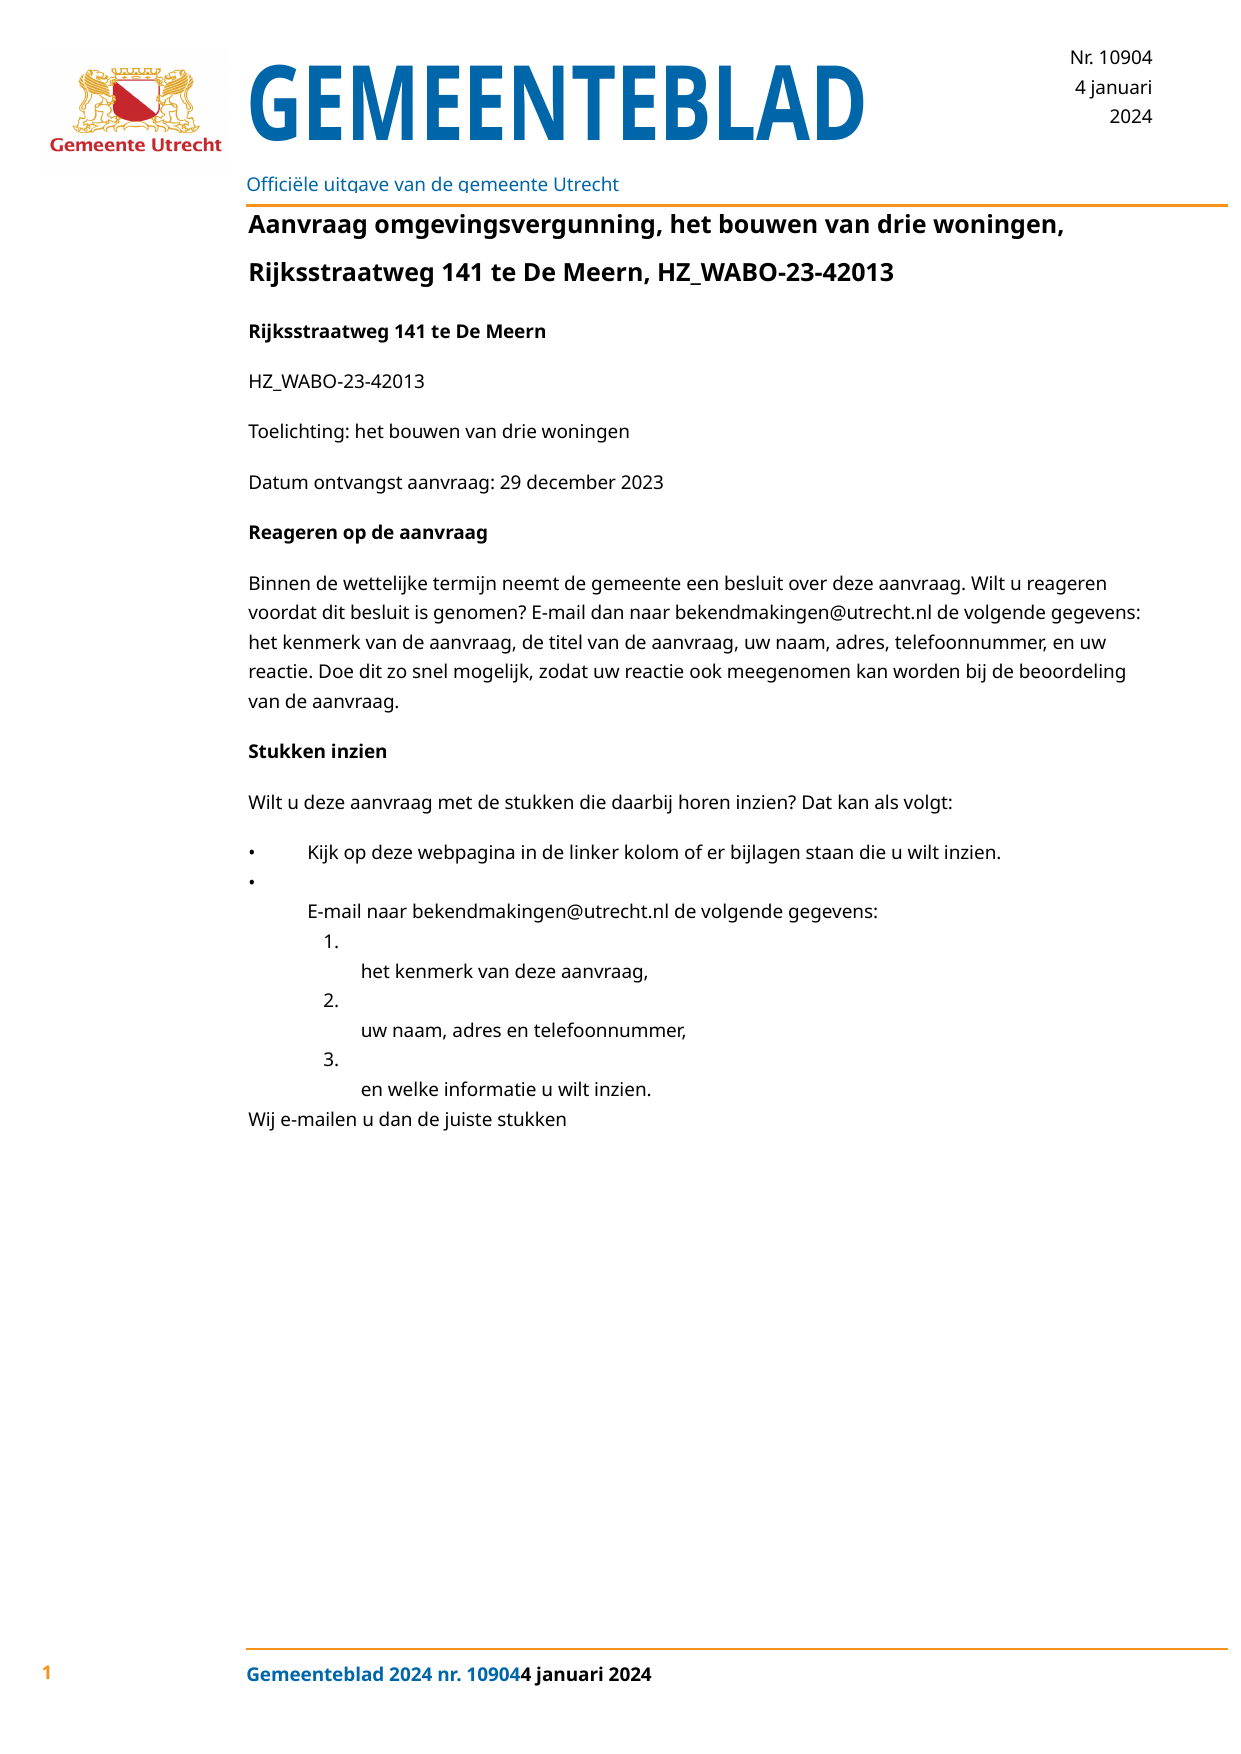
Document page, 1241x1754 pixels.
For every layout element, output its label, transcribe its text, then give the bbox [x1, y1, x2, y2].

list uw naam, adres en telefoonnummer, [323, 1017, 1152, 1043]
text Toelichting: het bouwen van drie woningen [248, 419, 1152, 444]
list en welke informatie u wilt inzien. [323, 1076, 1152, 1102]
text Rijksstraatweg 141 te De Meern [248, 318, 1152, 344]
text Reageren op de aanvraag [248, 519, 1152, 545]
text Aanvraag omgevingsvergunning, het bouwen van drie woningen, Rijksstraatweg 141 te De Meern, HZ_WABO-23-42013 [248, 207, 1152, 288]
text Wij e-mailen u dan de juiste stukken [248, 1106, 1152, 1132]
list Kijk op deze webpagina in de linker kolom of er bijlagen staan die u wilt inzien. [248, 839, 1152, 865]
text Datum ontvangst aanvraag: 29 december 2023 [248, 469, 1152, 495]
list E-mail naar bekendmakingen@utrecht.nl de volgende gegevens: [248, 899, 1152, 924]
picture [41, 47, 231, 172]
text Binnen de wettelijke termijn neemt de gemeente een besluit over deze aanvraag. Wilt u reageren voordat dit besluit is genomen? E-mail dan naar bekendmakingen@utrecht.nl de volgende gegevens: het kenmerk van de aanvraag, de titel van de aanvraag, uw naam, adres, telefoonnummer, en uw reactie. Doe dit zo snel mogelijk, zodat uw reactie ook meegenomen kan worden bij de beoordeling van de aanvraag. [248, 570, 1152, 714]
list het kenmerk van deze aanvraag, [323, 958, 1152, 984]
text Wilt u deze aanvraag met de stukken die daarbij horen inzien? Dat kan als volgt: [248, 789, 1152, 815]
text Stukken inzien [248, 739, 1152, 764]
text HZ_WABO-23-42013 [248, 368, 1152, 394]
